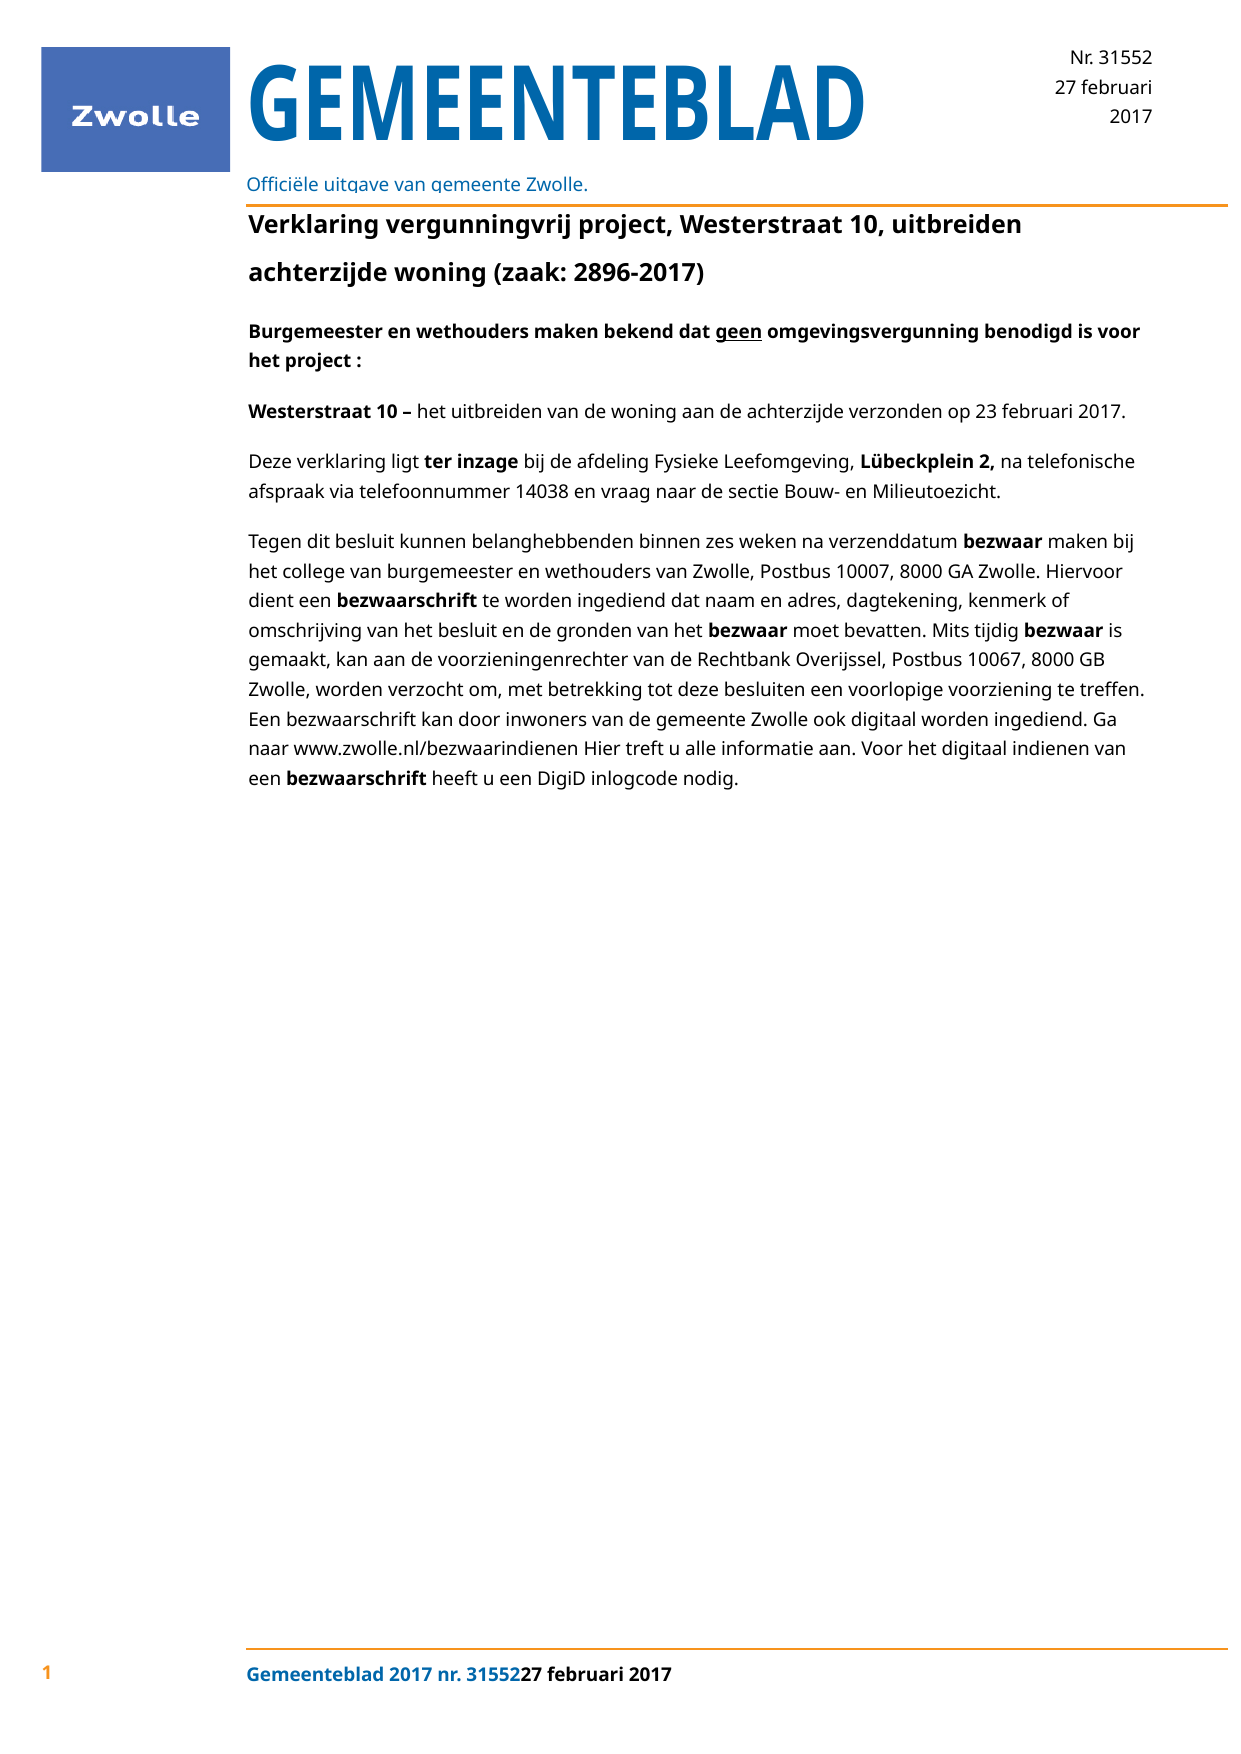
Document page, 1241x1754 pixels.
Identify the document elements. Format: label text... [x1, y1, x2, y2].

text Westerstraat 10 – het uitbreiden van de woning aan de achterzijde verzonden op 23 februari 2017. [248, 398, 1152, 424]
text Burgemeester en wethouders maken bekend dat geen omgevingsvergunning benodigd is voor het project : [248, 318, 1152, 373]
text Tegen dit besluit kunnen belanghebbenden binnen zes weken na verzenddatum bezwaar maken bij het college van burgemeester en wethouders van Zwolle, Postbus 10007, 8000 GA Zwolle. Hiervoor dient een bezwaarschrift te worden ingediend dat naam en adres, dagtekening, kenmerk of omschrijving van het besluit en de gronden van het bezwaar moet bevatten. Mits tijdig bezwaar is gemaakt, kan aan de voorzieningenrechter van de Rechtbank Overijssel, Postbus 10067, 8000 GB Zwolle, worden verzocht om, met betrekking tot deze besluiten een voorlopige voorziening te treffen. Een bezwaarschrift kan door inwoners van de gemeente Zwolle ook digitaal worden ingediend. Ga naar www.zwolle.nl/bezwaarindienen Hier treft u alle informatie aan. Voor het digitaal indienen van een bezwaarschrift heeft u een DigiD inlogcode nodig. [248, 528, 1152, 791]
text Deze verklaring ligt ter inzage bij de afdeling Fysieke Leefomgeving, Lübeckplein 2, na telefonische afspraak via telefoonnummer 14038 en vraag naar de sectie Bouw- en Milieutoezicht. [248, 448, 1152, 504]
picture [41, 47, 231, 172]
text Verklaring vergunningvrij project, Westerstraat 10, uitbreiden achterzijde woning (zaak: 2896-2017) [248, 207, 1152, 288]
